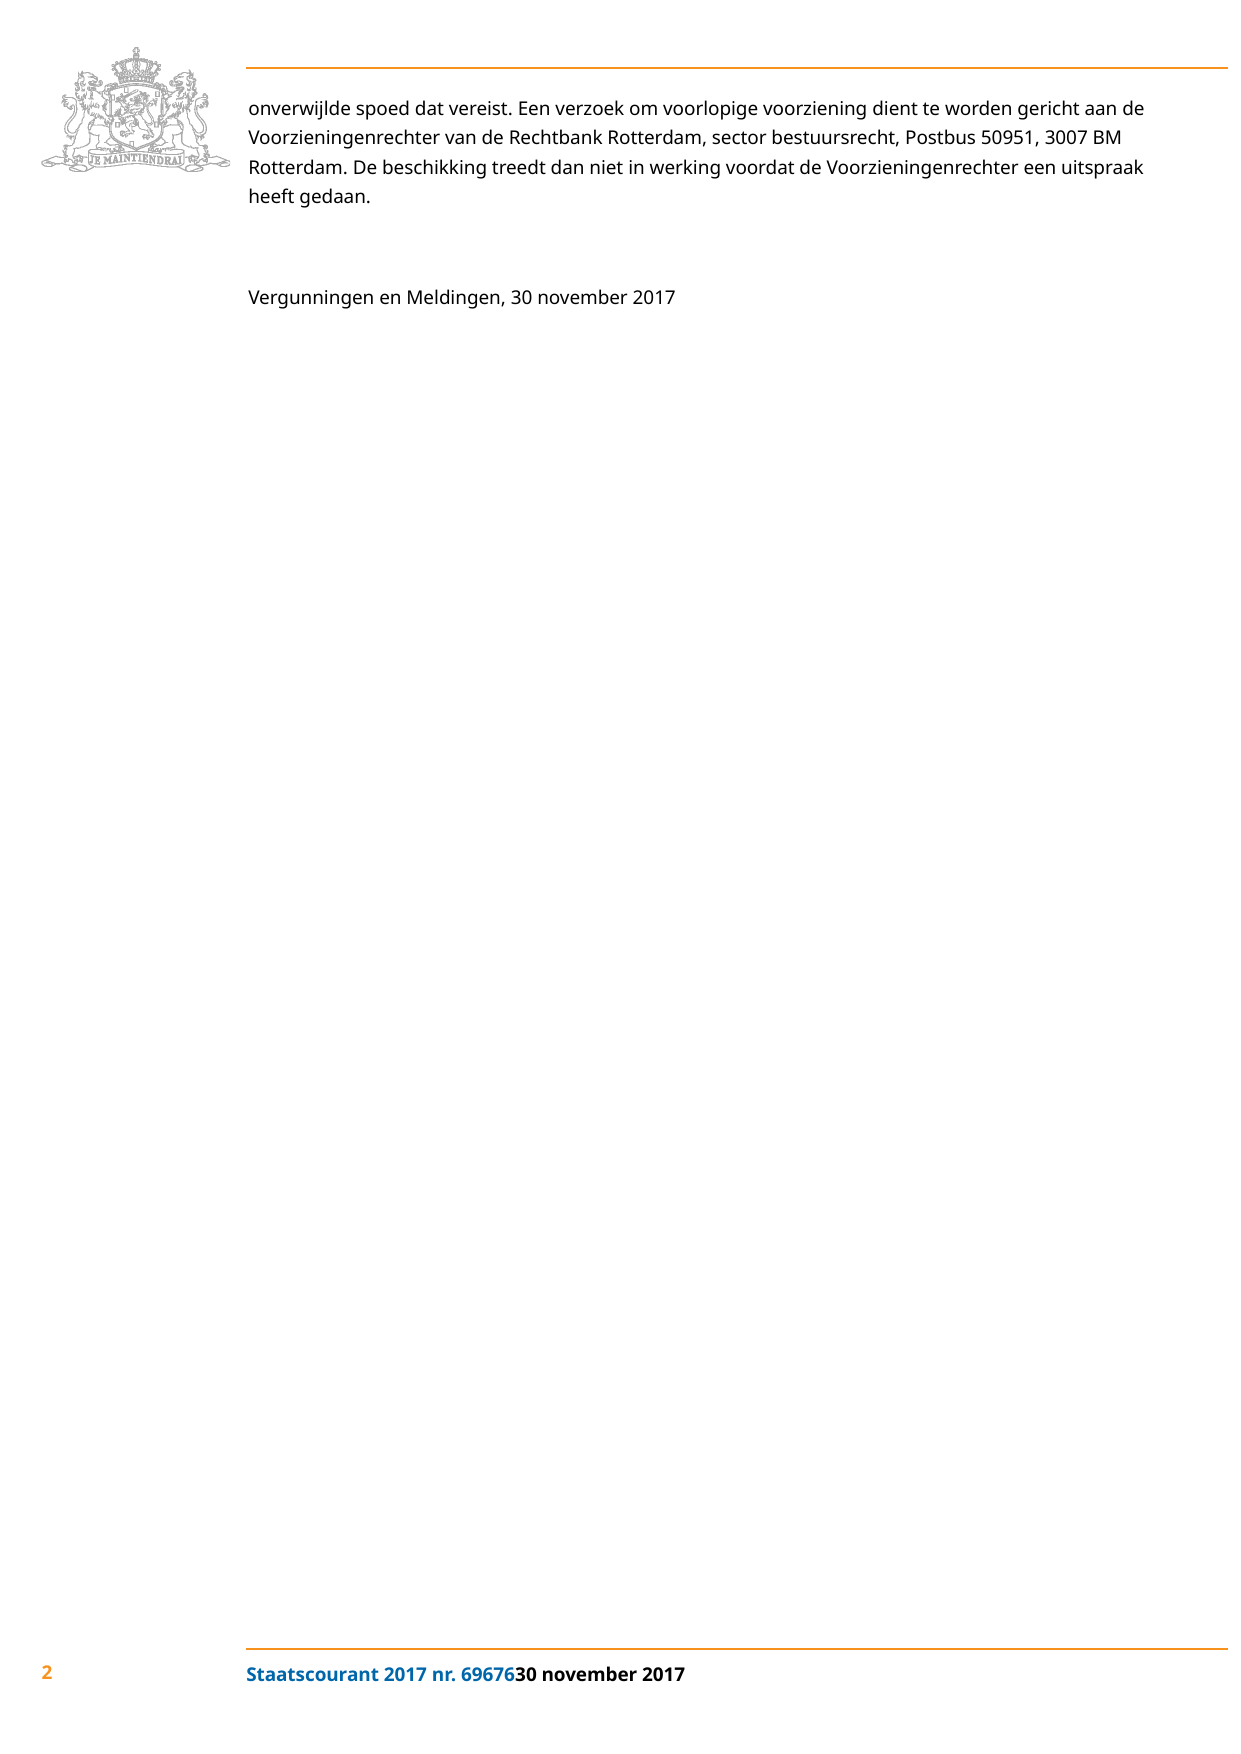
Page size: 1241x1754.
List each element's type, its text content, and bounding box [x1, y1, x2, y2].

text Vergunningen en Meldingen, 30 november 2017 [248, 284, 1152, 310]
text onverwijlde spoed dat vereist. Een verzoek om voorlopige voorziening dient te worden gericht aan de Voorzieningenrechter van de Rechtbank Rotterdam, sector bestuursrecht, Postbus 50951, 3007 BM Rotterdam. De beschikking treedt dan niet in werking voordat de Voorzieningenrechter een uitspraak heeft gedaan. [248, 95, 1152, 209]
picture [41, 47, 231, 172]
